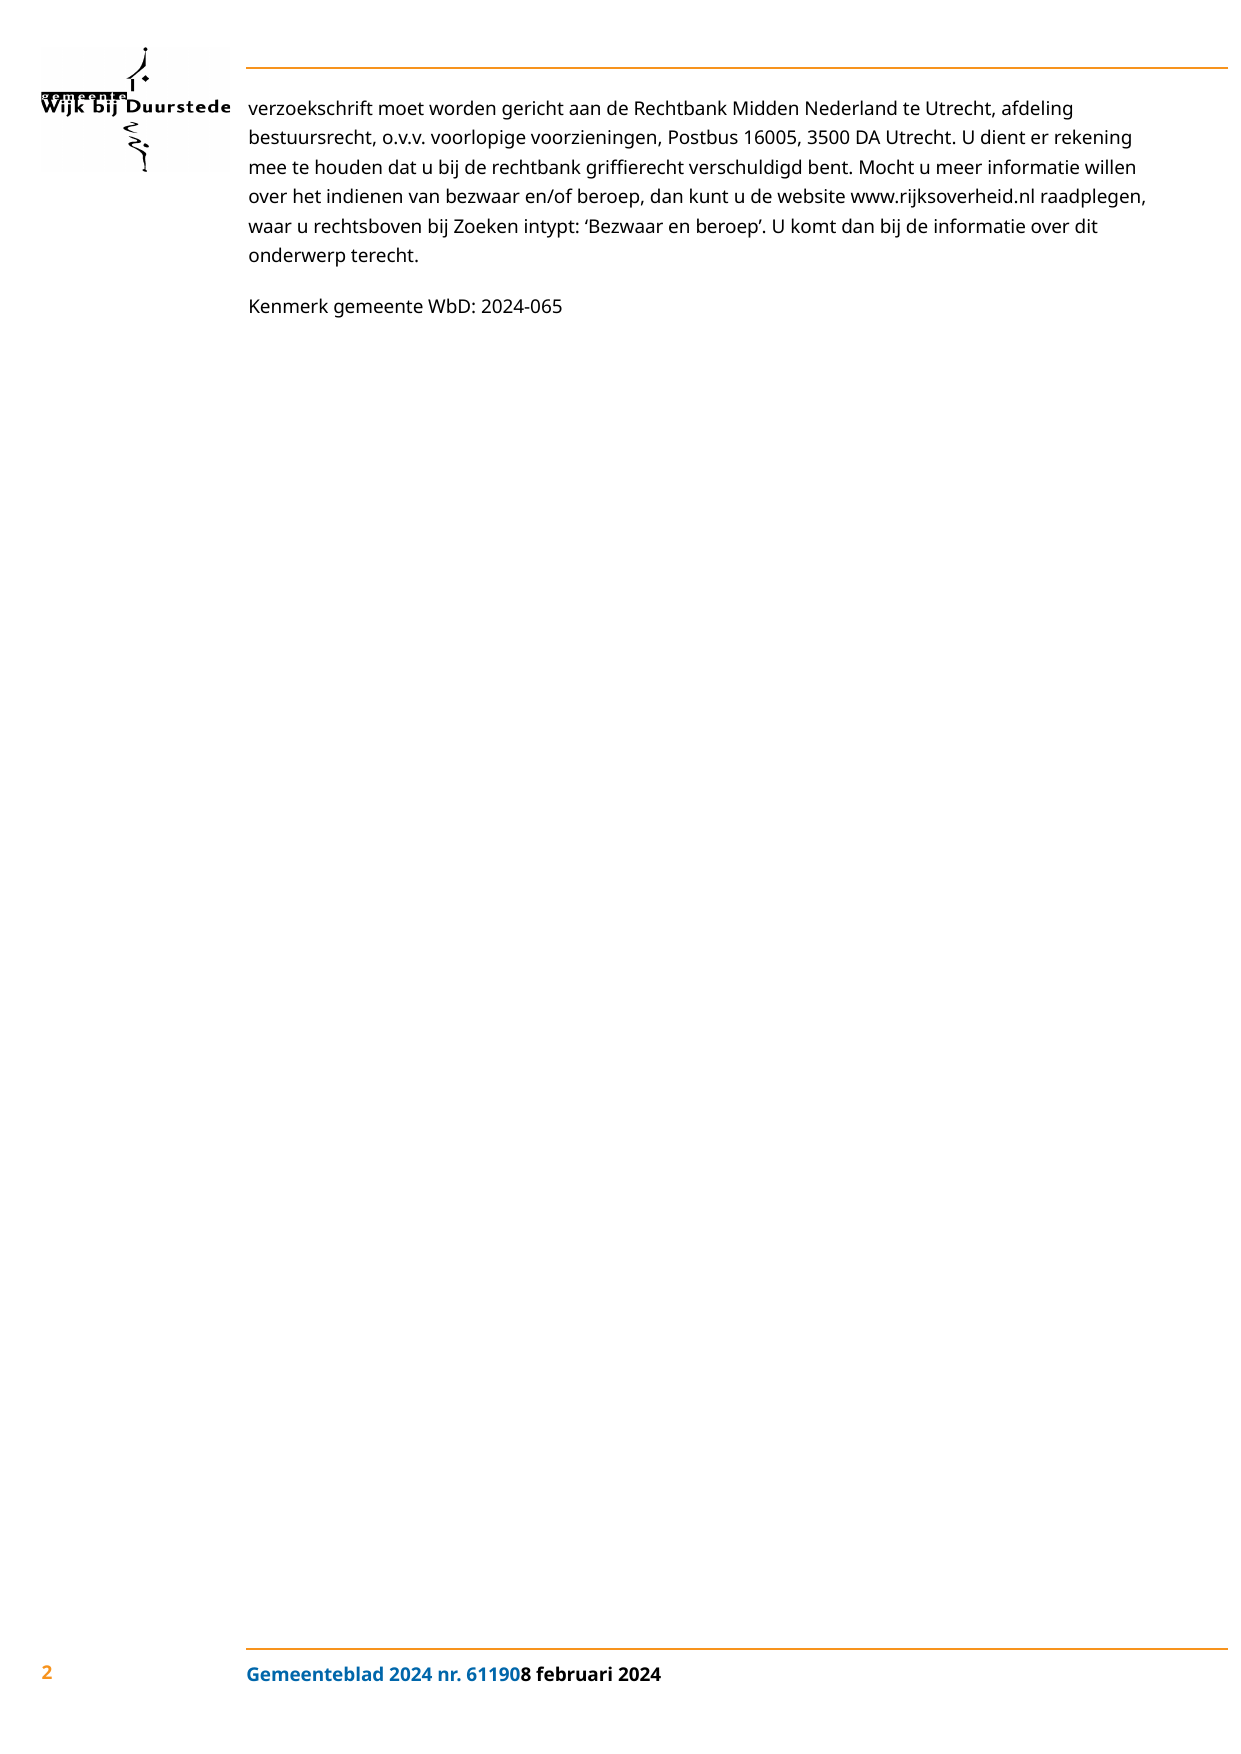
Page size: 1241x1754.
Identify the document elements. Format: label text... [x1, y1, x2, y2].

picture [41, 47, 231, 172]
text Kenmerk gemeente WbD: 2024-065 [248, 293, 1152, 319]
text verzoekschrift moet worden gericht aan de Rechtbank Midden Nederland te Utrecht, afdeling bestuursrecht, o.v.v. voorlopige voorzieningen, Postbus 16005, 3500 DA Utrecht. U dient er rekening mee te houden dat u bij de rechtbank griffierecht verschuldigd bent. Mocht u meer informatie willen over het indienen van bezwaar en/of beroep, dan kunt u de website www.rijksoverheid.nl raadplegen, waar u rechtsboven bij Zoeken intypt: ‘Bezwaar en beroep’. U komt dan bij de informatie over dit onderwerp terecht. [248, 95, 1152, 268]
